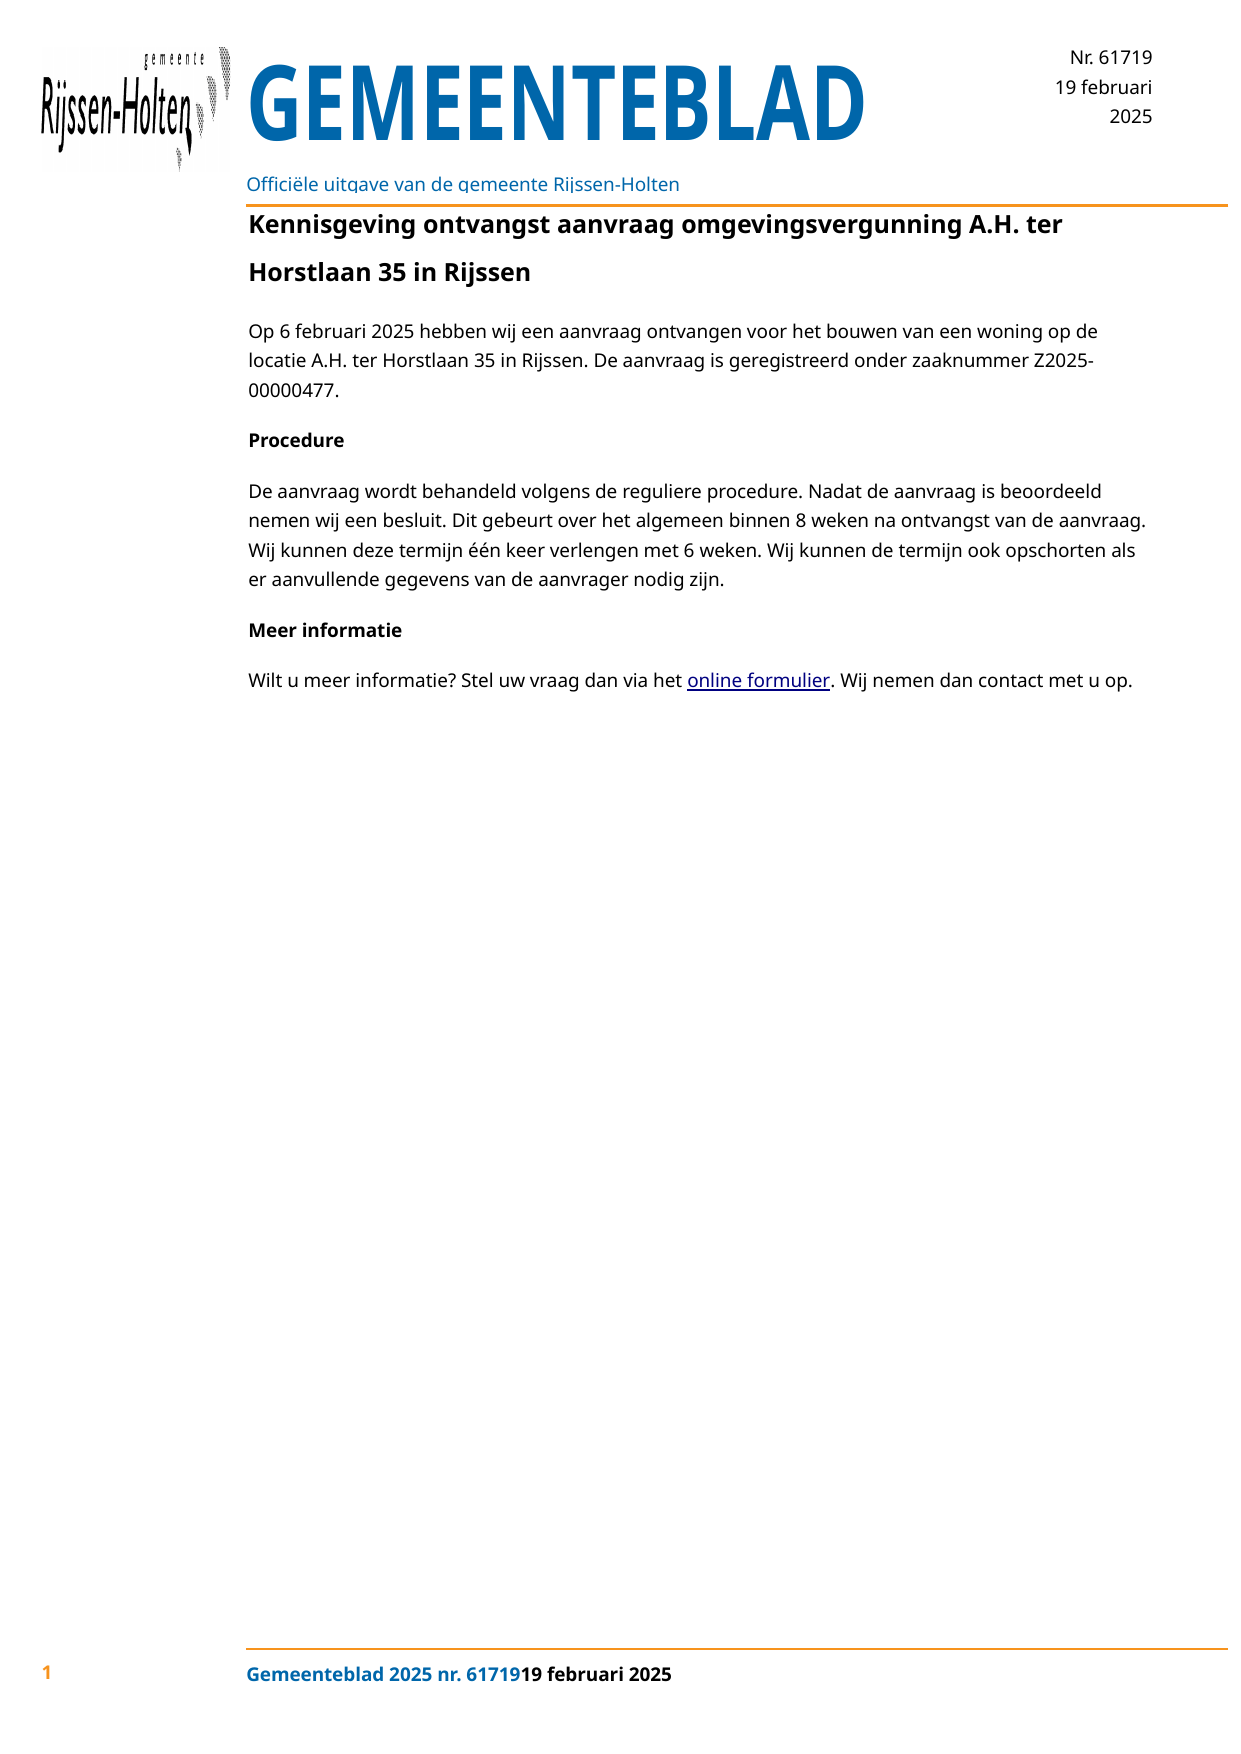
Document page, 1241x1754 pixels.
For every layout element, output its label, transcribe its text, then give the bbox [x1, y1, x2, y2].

picture [41, 47, 231, 172]
text Op 6 februari 2025 hebben wij een aanvraag ontvangen voor het bouwen van een woning op de locatie A.H. ter Horstlaan 35 in Rijssen. De aanvraag is geregistreerd onder zaaknummer Z2025-00000477. [248, 318, 1152, 403]
text Kennisgeving ontvangst aanvraag omgevingsvergunning A.H. ter Horstlaan 35 in Rijssen [248, 207, 1152, 288]
text Meer informatie [248, 617, 1152, 643]
text De aanvraag wordt behandeld volgens de reguliere procedure. Nadat de aanvraag is beoordeeld nemen wij een besluit. Dit gebeurt over het algemeen binnen 8 weken na ontvangst van de aanvraag. Wij kunnen deze termijn één keer verlengen met 6 weken. Wij kunnen de termijn ook opschorten als er aanvullende gegevens van de aanvrager nodig zijn. [248, 478, 1152, 592]
text Wilt u meer informatie? Stel uw vraag dan via het online formulier. Wij nemen dan contact met u op. [248, 667, 1152, 693]
text Procedure [248, 427, 1152, 453]
